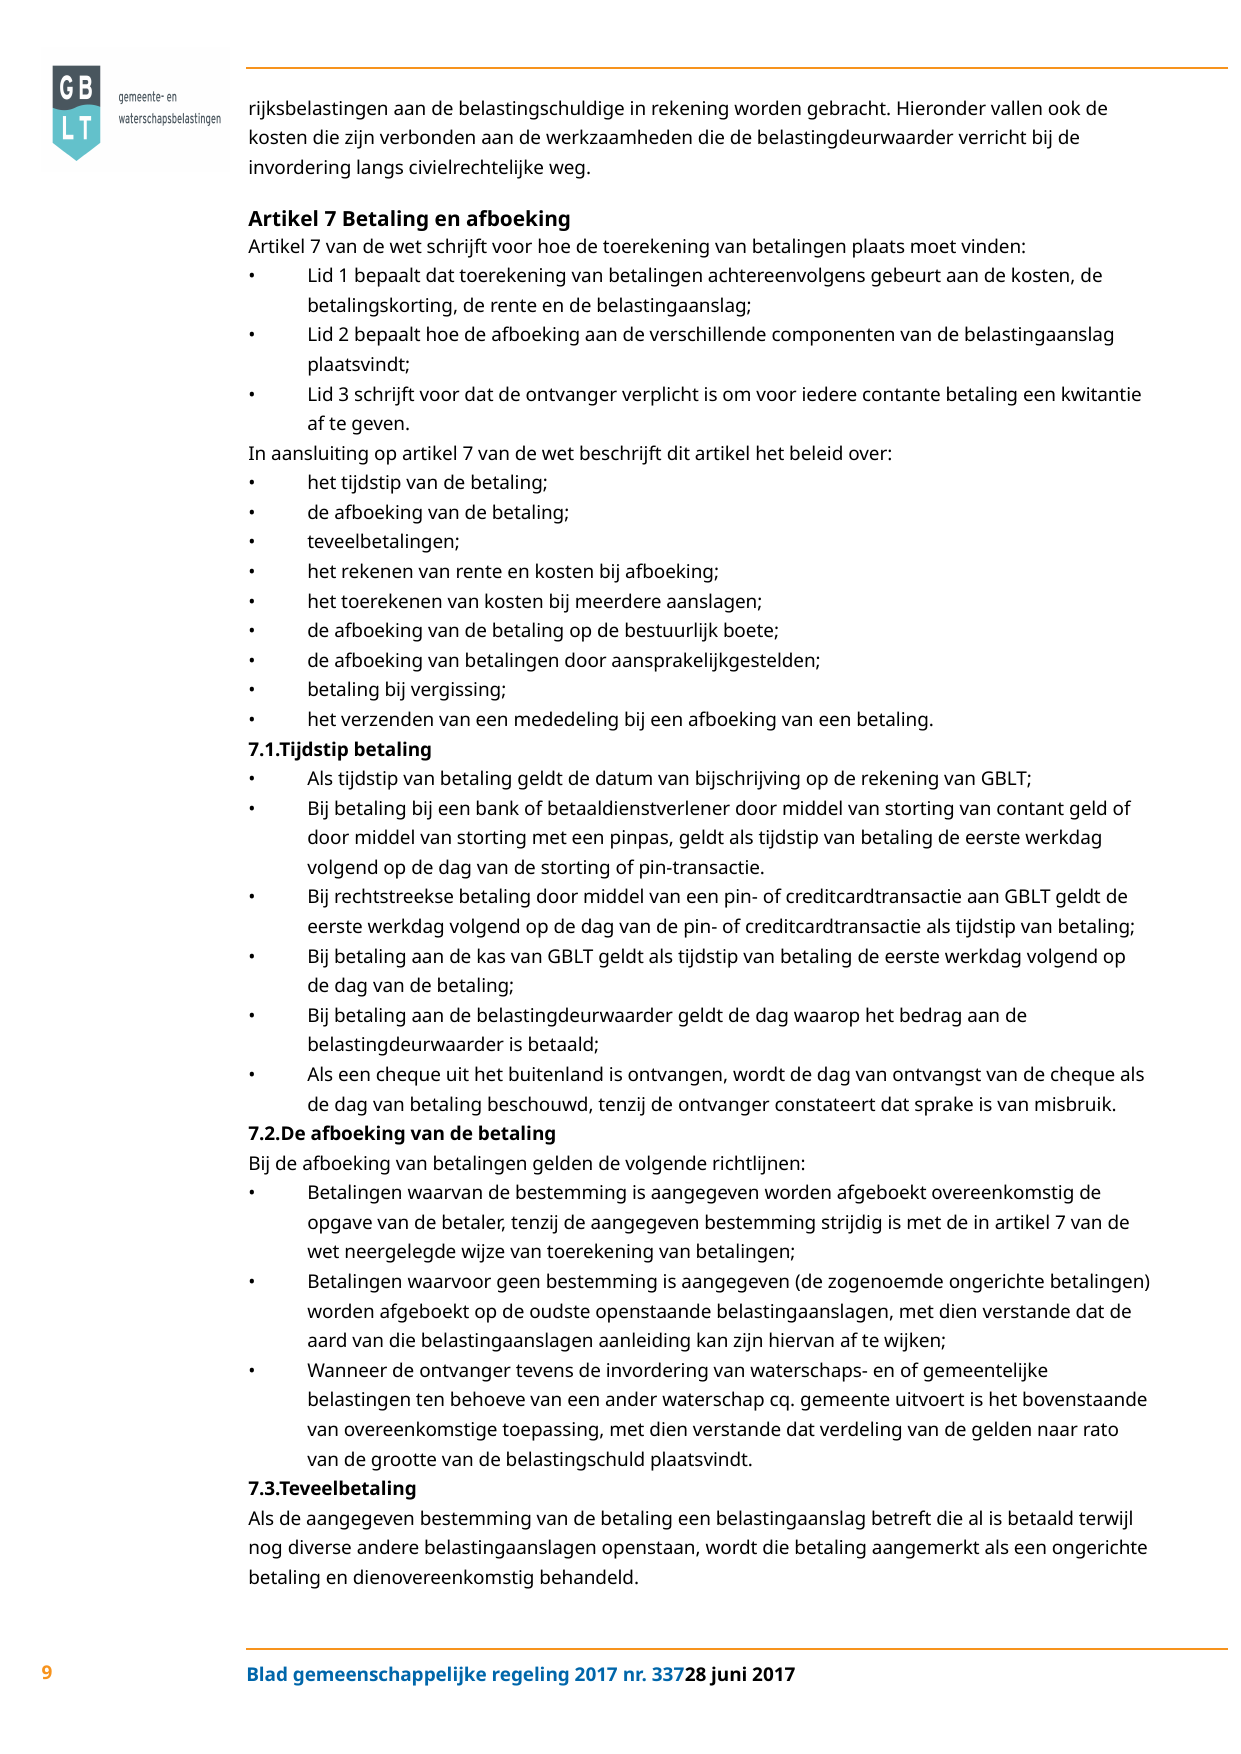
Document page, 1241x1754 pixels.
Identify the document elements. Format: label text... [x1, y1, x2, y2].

list Lid 2 bepaalt hoe de afboeking aan de verschillende componenten van de belastingaanslag plaatsvindt; [248, 322, 1152, 377]
list Bij betaling bij een bank of betaaldienstverlener door middel van storting van contant geld of door middel van storting met een pinpas, geldt als tijdstip van betaling de eerste werkdag volgend op de dag van de storting of pin-transactie. [248, 795, 1152, 880]
list Wanneer de ontvanger tevens de invordering van waterschaps- en of gemeentelijke belastingen ten behoeve van een ander waterschap cq. gemeente uitvoert is het bovenstaande van overeenkomstige toepassing, met dien verstande dat verdeling van de gelden naar rato van de grootte van de belastingschuld plaatsvindt. [248, 1357, 1152, 1471]
list de afboeking van de betaling; [248, 499, 1152, 525]
text 7.1.Tijdstip betaling [248, 736, 1152, 761]
text 7.2.De afboeking van de betaling [248, 1120, 1152, 1146]
list Bij rechtstreekse betaling door middel van een pin- of creditcardtransactie aan GBLT geldt de eerste werkdag volgend op de dag van de pin- of creditcardtransactie als tijdstip van betaling; [248, 884, 1152, 939]
text 7.3.Teveelbetaling [248, 1475, 1152, 1501]
text Artikel 7 van de wet schrijft voor hoe de toerekening van betalingen plaats moet vinden: [248, 233, 1152, 258]
list het verzenden van een mededeling bij een afboeking van een betaling. [248, 706, 1152, 732]
list het rekenen van rente en kosten bij afboeking; [248, 558, 1152, 584]
text Als de aangegeven bestemming van de betaling een belastingaanslag betreft die al is betaald terwijl nog diverse andere belastingaanslagen openstaan, wordt die betaling aangemerkt als een ongerichte betaling en dienovereenkomstig behandeld. [248, 1505, 1152, 1590]
text Bij de afboeking van betalingen gelden de volgende richtlijnen: [248, 1150, 1152, 1176]
picture [41, 47, 231, 172]
text rijksbelastingen aan de belastingschuldige in rekening worden gebracht. Hieronder vallen ook de kosten die zijn verbonden aan de werkzaamheden die de belastingdeurwaarder verricht bij de invordering langs civielrechtelijke weg. [248, 95, 1152, 180]
list Betalingen waarvan de bestemming is aangegeven worden afgeboekt overeenkomstig de opgave van de betaler, tenzij de aangegeven bestemming strijdig is met de in artikel 7 van de wet neergelegde wijze van toerekening van betalingen; [248, 1179, 1152, 1264]
list de afboeking van de betaling op de bestuurlijk boete; [248, 617, 1152, 643]
list Betalingen waarvoor geen bestemming is aangegeven (de zogenoemde ongerichte betalingen) worden afgeboekt op de oudste openstaande belastingaanslagen, met dien verstande dat de aard van die belastingaanslagen aanleiding kan zijn hiervan af te wijken; [248, 1268, 1152, 1353]
list Als een cheque uit het buitenland is ontvangen, wordt de dag van ontvangst van de cheque als de dag van betaling beschouwd, tenzij de ontvanger constateert dat sprake is van misbruik. [248, 1061, 1152, 1116]
list het tijdstip van de betaling; [248, 469, 1152, 495]
list betaling bij vergissing; [248, 677, 1152, 702]
list de afboeking van betalingen door aansprakelijkgestelden; [248, 647, 1152, 673]
list Bij betaling aan de belastingdeurwaarder geldt de dag waarop het bedrag aan de belastingdeurwaarder is betaald; [248, 1002, 1152, 1057]
list Lid 3 schrijft voor dat de ontvanger verplicht is om voor iedere contante betaling een kwitantie af te geven. [248, 381, 1152, 436]
list teveelbetalingen; [248, 529, 1152, 554]
list Lid 1 bepaalt dat toerekening van betalingen achtereenvolgens gebeurt aan de kosten, de betalingskorting, de rente en de belastingaanslag; [248, 262, 1152, 318]
list Bij betaling aan de kas van GBLT geldt als tijdstip van betaling de eerste werkdag volgend op de dag van de betaling; [248, 943, 1152, 998]
list het toerekenen van kosten bij meerdere aanslagen; [248, 588, 1152, 613]
list Als tijdstip van betaling geldt de datum van bijschrijving op de rekening van GBLT; [248, 765, 1152, 791]
text Artikel 7 Betaling en afboeking [248, 204, 1152, 233]
text In aansluiting op artikel 7 van de wet beschrijft dit artikel het beleid over: [248, 440, 1152, 466]
